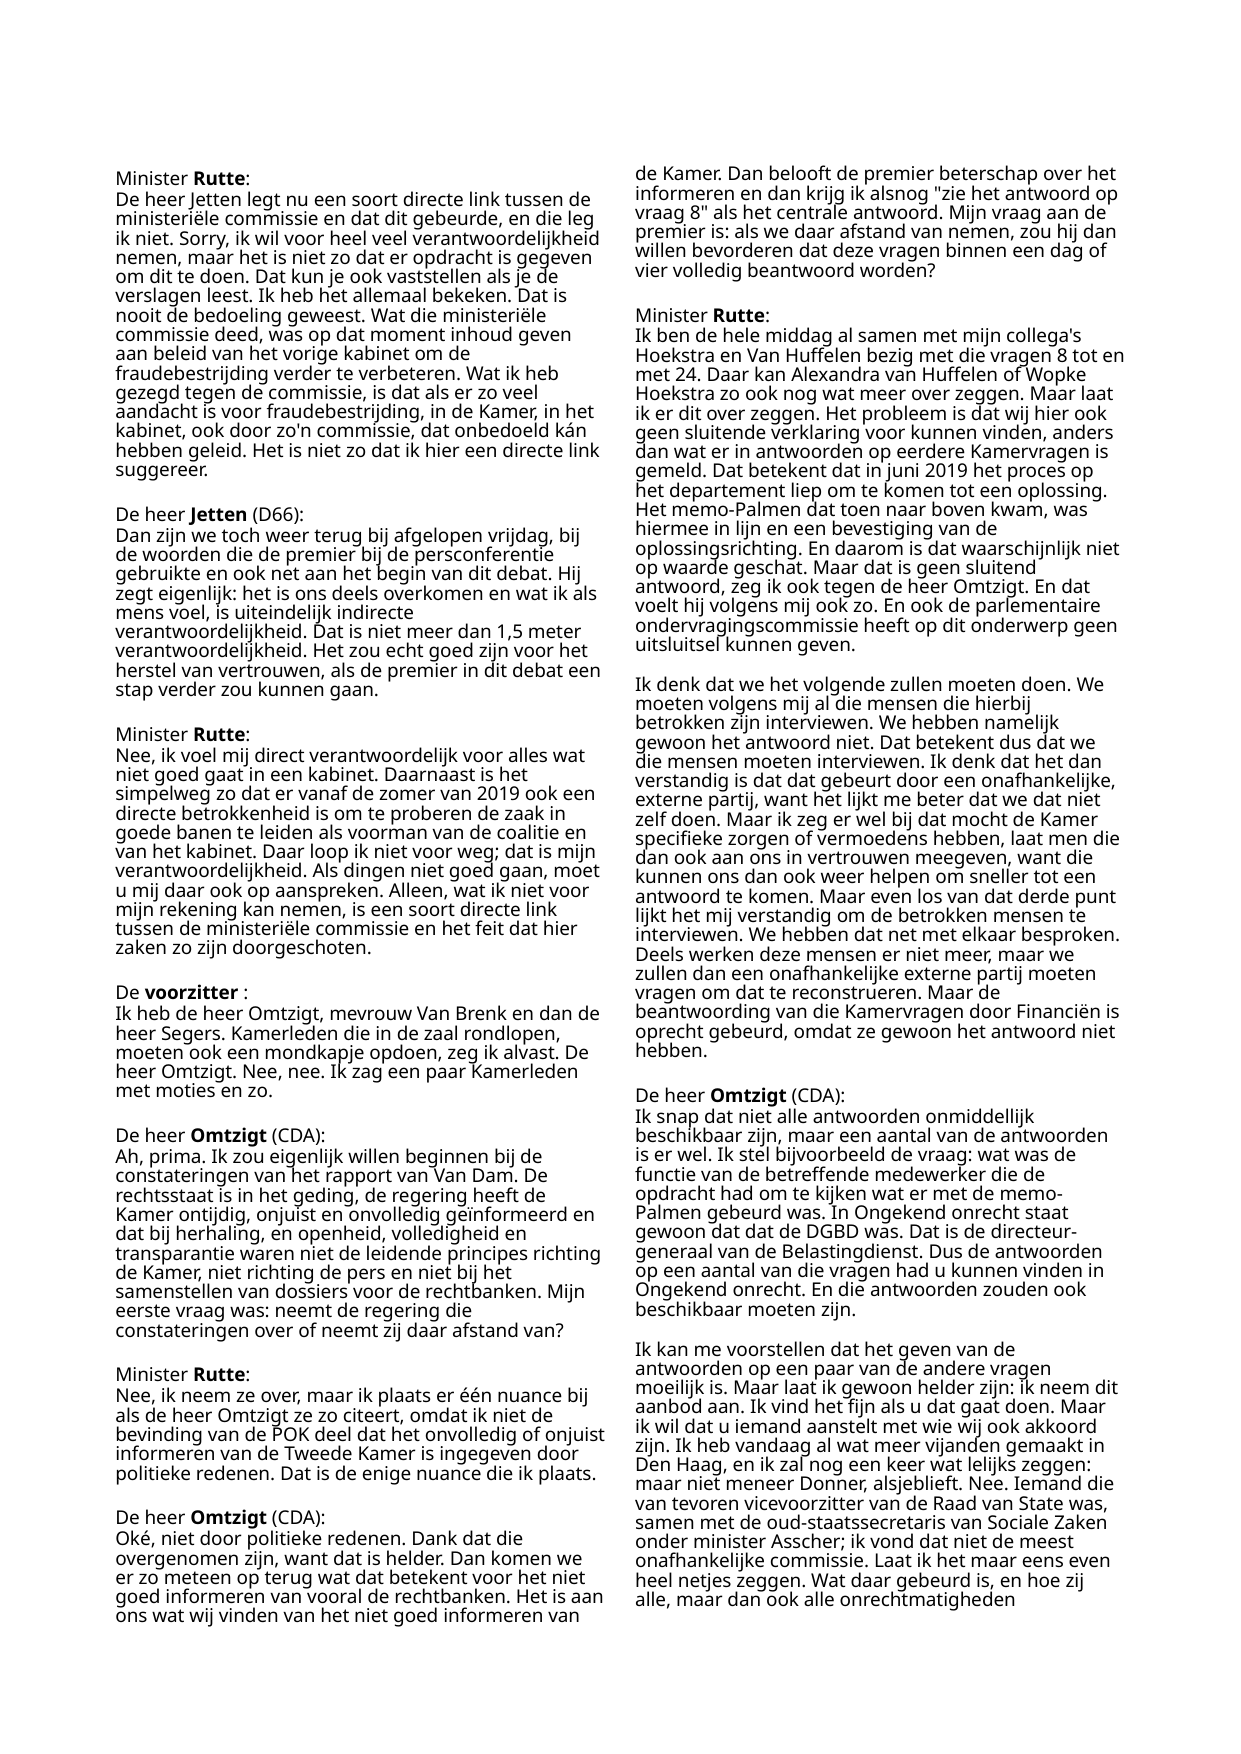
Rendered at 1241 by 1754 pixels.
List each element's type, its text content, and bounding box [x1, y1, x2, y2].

text De heer Omtzigt (CDA): [635, 1082, 1125, 1108]
text De voorzitter : [115, 979, 605, 1005]
text Minister Rutte: [635, 302, 1125, 327]
text De heer Jetten (D66): [115, 501, 605, 527]
text De heer Jetten legt nu een soort directe link tussen de ministeriële commissie en dat dit gebeurde, en die leg ik niet. Sorry, ik wil voor heel veel verantwoordelijkheid nemen, maar het is niet zo dat er opdracht is gegeven om dit te doen. Dat kun je ook vaststellen als je de verslagen leest. Ik heb het allemaal bekeken. Dat is nooit de bedoeling geweest. Wat die ministeriële commissie deed, was op dat moment inhoud geven aan beleid van het vorige kabinet om de fraudebestrijding verder te verbeteren. Wat ik heb gezegd tegen de commissie, is dat als er zo veel aandacht is voor fraudebestrijding, in de Kamer, in het kabinet, ook door zo'n commissie, dat onbedoeld kán hebben geleid. Het is niet zo dat ik hier een directe link suggereer. [115, 191, 605, 480]
text Ik snap dat niet alle antwoorden onmiddellijk beschikbaar zijn, maar een aantal van de antwoorden is er wel. Ik stel bijvoorbeeld de vraag: wat was de functie van de betreffende medewerker die de opdracht had om te kijken wat er met de memo-Palmen gebeurd was. In Ongekend onrecht staat gewoon dat dat de DGBD was. Dat is de directeur-generaal van de Belastingdienst. Dus de antwoorden op een aantal van die vragen had u kunnen vinden in Ongekend onrecht. En die antwoorden zouden ook beschikbaar moeten zijn. [635, 1108, 1125, 1320]
text Ik kan me voorstellen dat het geven van de antwoorden op een paar van de andere vragen moeilijk is. Maar laat ik gewoon helder zijn: ik neem dit aanbod aan. Ik vind het fijn als u dat gaat doen. Maar ik wil dat u iemand aanstelt met wie wij ook akkoord zijn. Ik heb vandaag al wat meer vijanden gemaakt in Den Haag, en ik zal nog een keer wat lelijks zeggen: maar niet meneer Donner, alsjeblieft. Nee. Iemand die van tevoren vicevoorzitter van de Raad van State was, samen met de oud-staatssecretaris van Sociale Zaken onder minister Asscher; ik vond dat niet de meest onafhankelijke commissie. Laat ik het maar eens even heel netjes zeggen. Wat daar gebeurd is, en hoe zij alle, maar dan ook alle onrechtmatigheden [635, 1341, 1125, 1610]
text De heer Omtzigt (CDA): [115, 1122, 605, 1148]
text Ah, prima. Ik zou eigenlijk willen beginnen bij de constateringen van het rapport van Van Dam. De rechtsstaat is in het geding, de regering heeft de Kamer ontijdig, onjuist en onvolledig geïnformeerd en dat bij herhaling, en openheid, volledigheid en transparantie waren niet de leidende principes richting de Kamer, niet richting de pers en niet bij het samenstellen van dossiers voor de rechtbanken. Mijn eerste vraag was: neemt de regering die constateringen over of neemt zij daar afstand van? [115, 1148, 605, 1341]
text Dan zijn we toch weer terug bij afgelopen vrijdag, bij de woorden die de premier bij de persconferentie gebruikte en ook net aan het begin van dit debat. Hij zegt eigenlijk: het is ons deels overkomen en wat ik als mens voel, is uiteindelijk indirecte verantwoordelijkheid. Dat is niet meer dan 1,5 meter verantwoordelijkheid. Het zou echt goed zijn voor het herstel van vertrouwen, als de premier in dit debat een stap verder zou kunnen gaan. [115, 527, 605, 700]
text De heer Omtzigt (CDA): [115, 1504, 605, 1530]
text Oké, niet door politieke redenen. Dank dat die overgenomen zijn, want dat is helder. Dan komen we er zo meteen op terug wat dat betekent voor het niet goed informeren van vooral de rechtbanken. Het is aan ons wat wij vinden van het niet goed informeren van [115, 1530, 605, 1627]
text Ik heb de heer Omtzigt, mevrouw Van Brenk en dan de heer Segers. Kamerleden die in de zaal rondlopen, moeten ook een mondkapje opdoen, zeg ik alvast. De heer Omtzigt. Nee, nee. Ik zag een paar Kamerleden met moties en zo. [115, 1005, 605, 1102]
text Nee, ik neem ze over, maar ik plaats er één nuance bij als de heer Omtzigt ze zo citeert, omdat ik niet de bevinding van de POK deel dat het onvolledig of onjuist informeren van de Tweede Kamer is ingegeven door politieke redenen. Dat is de enige nuance die ik plaats. [115, 1387, 605, 1484]
text de Kamer. Dan belooft de premier beterschap over het informeren en dan krijg ik alsnog "zie het antwoord op vraag 8" als het centrale antwoord. Mijn vraag aan de premier is: als we daar afstand van nemen, zou hij dan willen bevorderen dat deze vragen binnen een dag of vier volledig beantwoord worden? [635, 165, 1125, 281]
text Minister Rutte: [115, 721, 605, 747]
text Ik ben de hele middag al samen met mijn collega's Hoekstra en Van Huffelen bezig met die vragen 8 tot en met 24. Daar kan Alexandra van Huffelen of Wopke Hoekstra zo ook nog wat meer over zeggen. Maar laat ik er dit over zeggen. Het probleem is dat wij hier ook geen sluitende verklaring voor kunnen vinden, anders dan wat er in antwoorden op eerdere Kamervragen is gemeld. Dat betekent dat in juni 2019 het proces op het departement liep om te komen tot een oplossing. Het memo-Palmen dat toen naar boven kwam, was hiermee in lijn en een bevestiging van de oplossingsrichting. En daarom is dat waarschijnlijk niet op waarde geschat. Maar dat is geen sluitend antwoord, zeg ik ook tegen de heer Omtzigt. En dat voelt hij volgens mij ook zo. En ook de parlementaire ondervragingscommissie heeft op dit onderwerp geen uitsluitsel kunnen geven. [635, 327, 1125, 655]
text Nee, ik voel mij direct verantwoordelijk voor alles wat niet goed gaat in een kabinet. Daarnaast is het simpelweg zo dat er vanaf de zomer van 2019 ook een directe betrokkenheid is om te proberen de zaak in goede banen te leiden als voorman van de coalitie en van het kabinet. Daar loop ik niet voor weg; dat is mijn verantwoordelijkheid. Als dingen niet goed gaan, moet u mij daar ook op aanspreken. Alleen, wat ik niet voor mijn rekening kan nemen, is een soort directe link tussen de ministeriële commissie en het feit dat hier zaken zo zijn doorgeschoten. [115, 747, 605, 959]
text Minister Rutte: [115, 165, 605, 191]
text Minister Rutte: [115, 1362, 605, 1387]
text Ik denk dat we het volgende zullen moeten doen. We moeten volgens mij al die mensen die hierbij betrokken zijn interviewen. We hebben namelijk gewoon het antwoord niet. Dat betekent dus dat we die mensen moeten interviewen. Ik denk dat het dan verstandig is dat dat gebeurt door een onafhankelijke, externe partij, want het lijkt me beter dat we dat niet zelf doen. Maar ik zeg er wel bij dat mocht de Kamer specifieke zorgen of vermoedens hebben, laat men die dan ook aan ons in vertrouwen meegeven, want die kunnen ons dan ook weer helpen om sneller tot een antwoord te komen. Maar even los van dat derde punt lijkt het mij verstandig om de betrokken mensen te interviewen. We hebben dat net met elkaar besproken. Deels werken deze mensen er niet meer, maar we zullen dan een onafhankelijke externe partij moeten vragen om dat te reconstrueren. Maar de beantwoording van die Kamervragen door Financiën is oprecht gebeurd, omdat ze gewoon het antwoord niet hebben. [635, 676, 1125, 1061]
